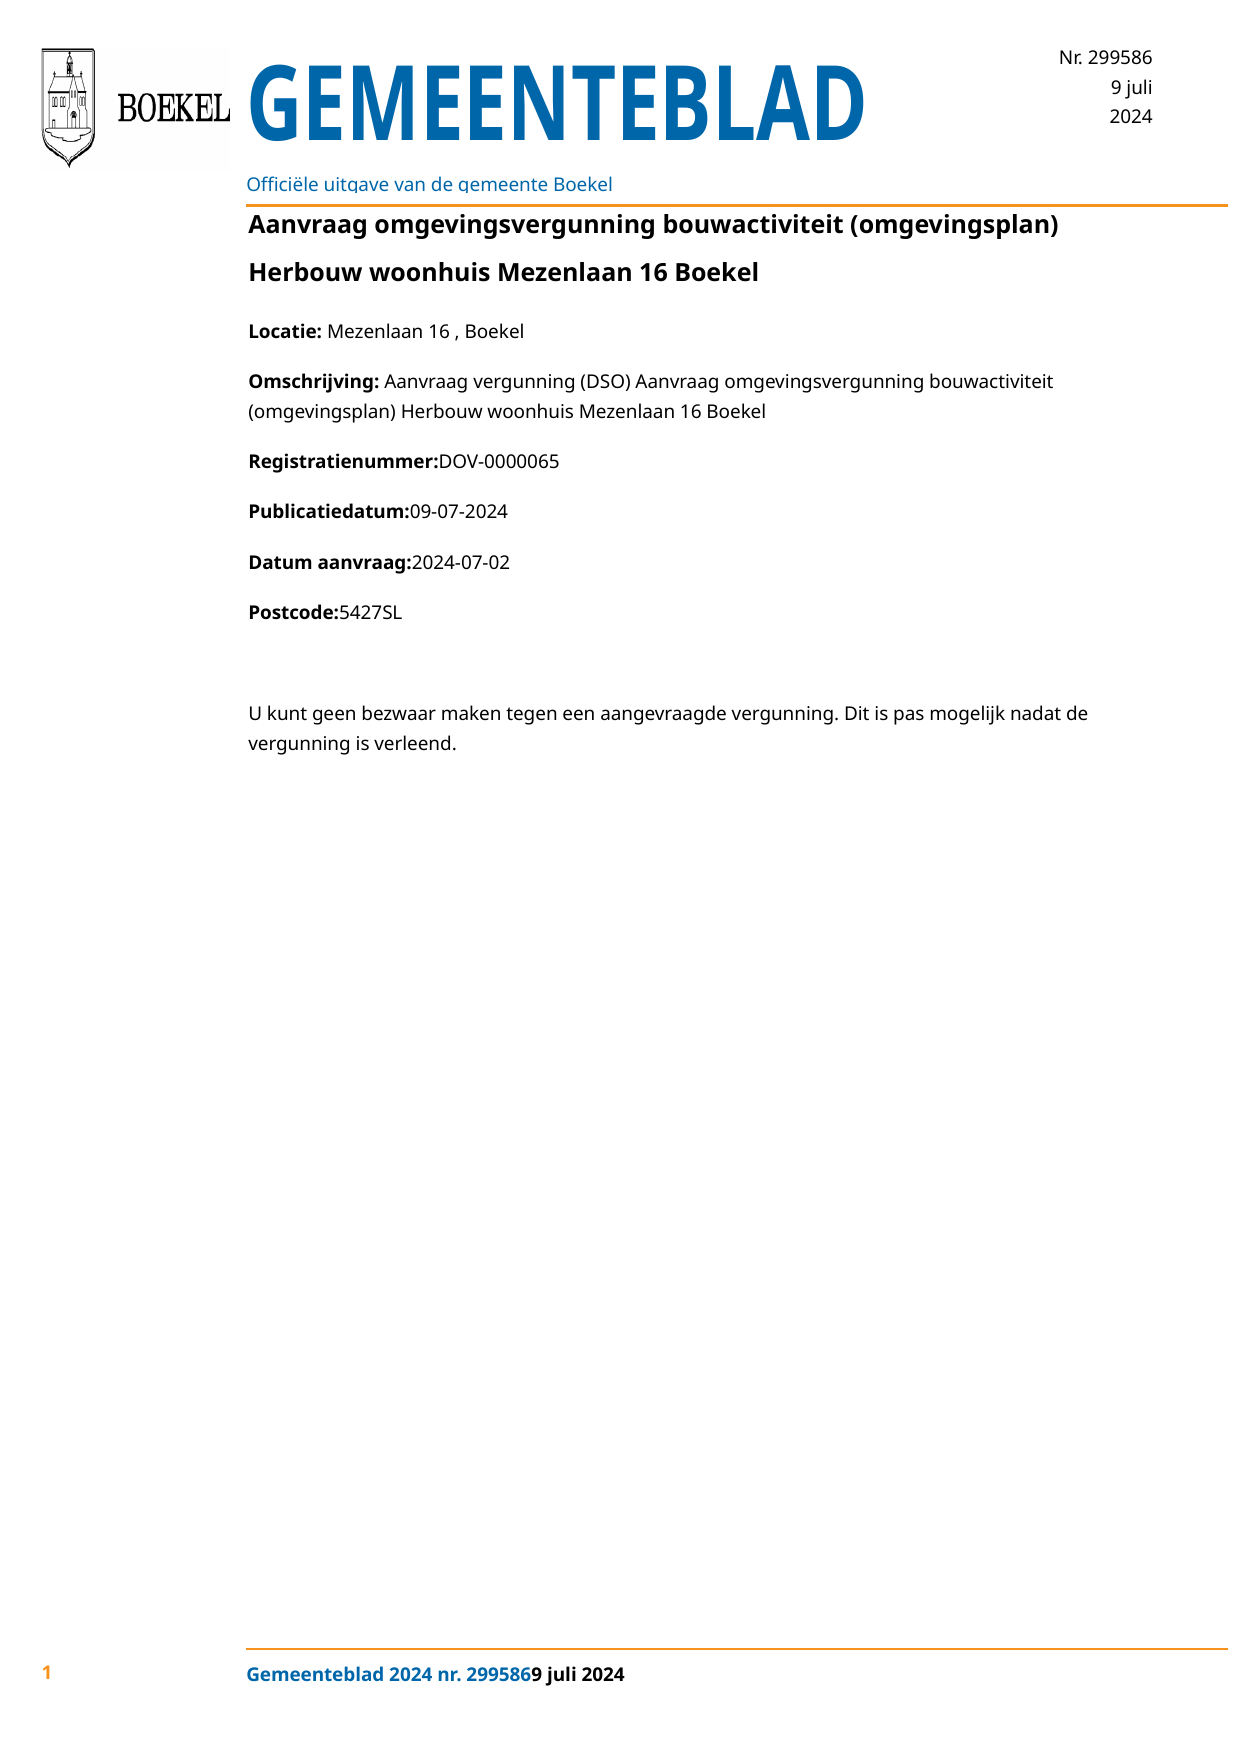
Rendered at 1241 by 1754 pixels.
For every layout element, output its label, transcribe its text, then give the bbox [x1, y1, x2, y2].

text Registratienummer:DOV-0000065 [248, 448, 1152, 474]
text Postcode:5427SL [248, 599, 1152, 625]
picture [41, 47, 231, 172]
text Publicatiedatum:09-07-2024 [248, 499, 1152, 524]
text Aanvraag omgevingsvergunning bouwactiviteit (omgevingsplan) Herbouw woonhuis Mezenlaan 16 Boekel [248, 207, 1152, 288]
text Omschrijving: Aanvraag vergunning (DSO) Aanvraag omgevingsvergunning bouwactiviteit (omgevingsplan) Herbouw woonhuis Mezenlaan 16 Boekel [248, 368, 1152, 424]
text U kunt geen bezwaar maken tegen een aangevraagde vergunning. Dit is pas mogelijk nadat de vergunning is verleend. [248, 700, 1152, 756]
text Datum aanvraag:2024-07-02 [248, 549, 1152, 575]
text Locatie: Mezenlaan 16 , Boekel [248, 318, 1152, 344]
